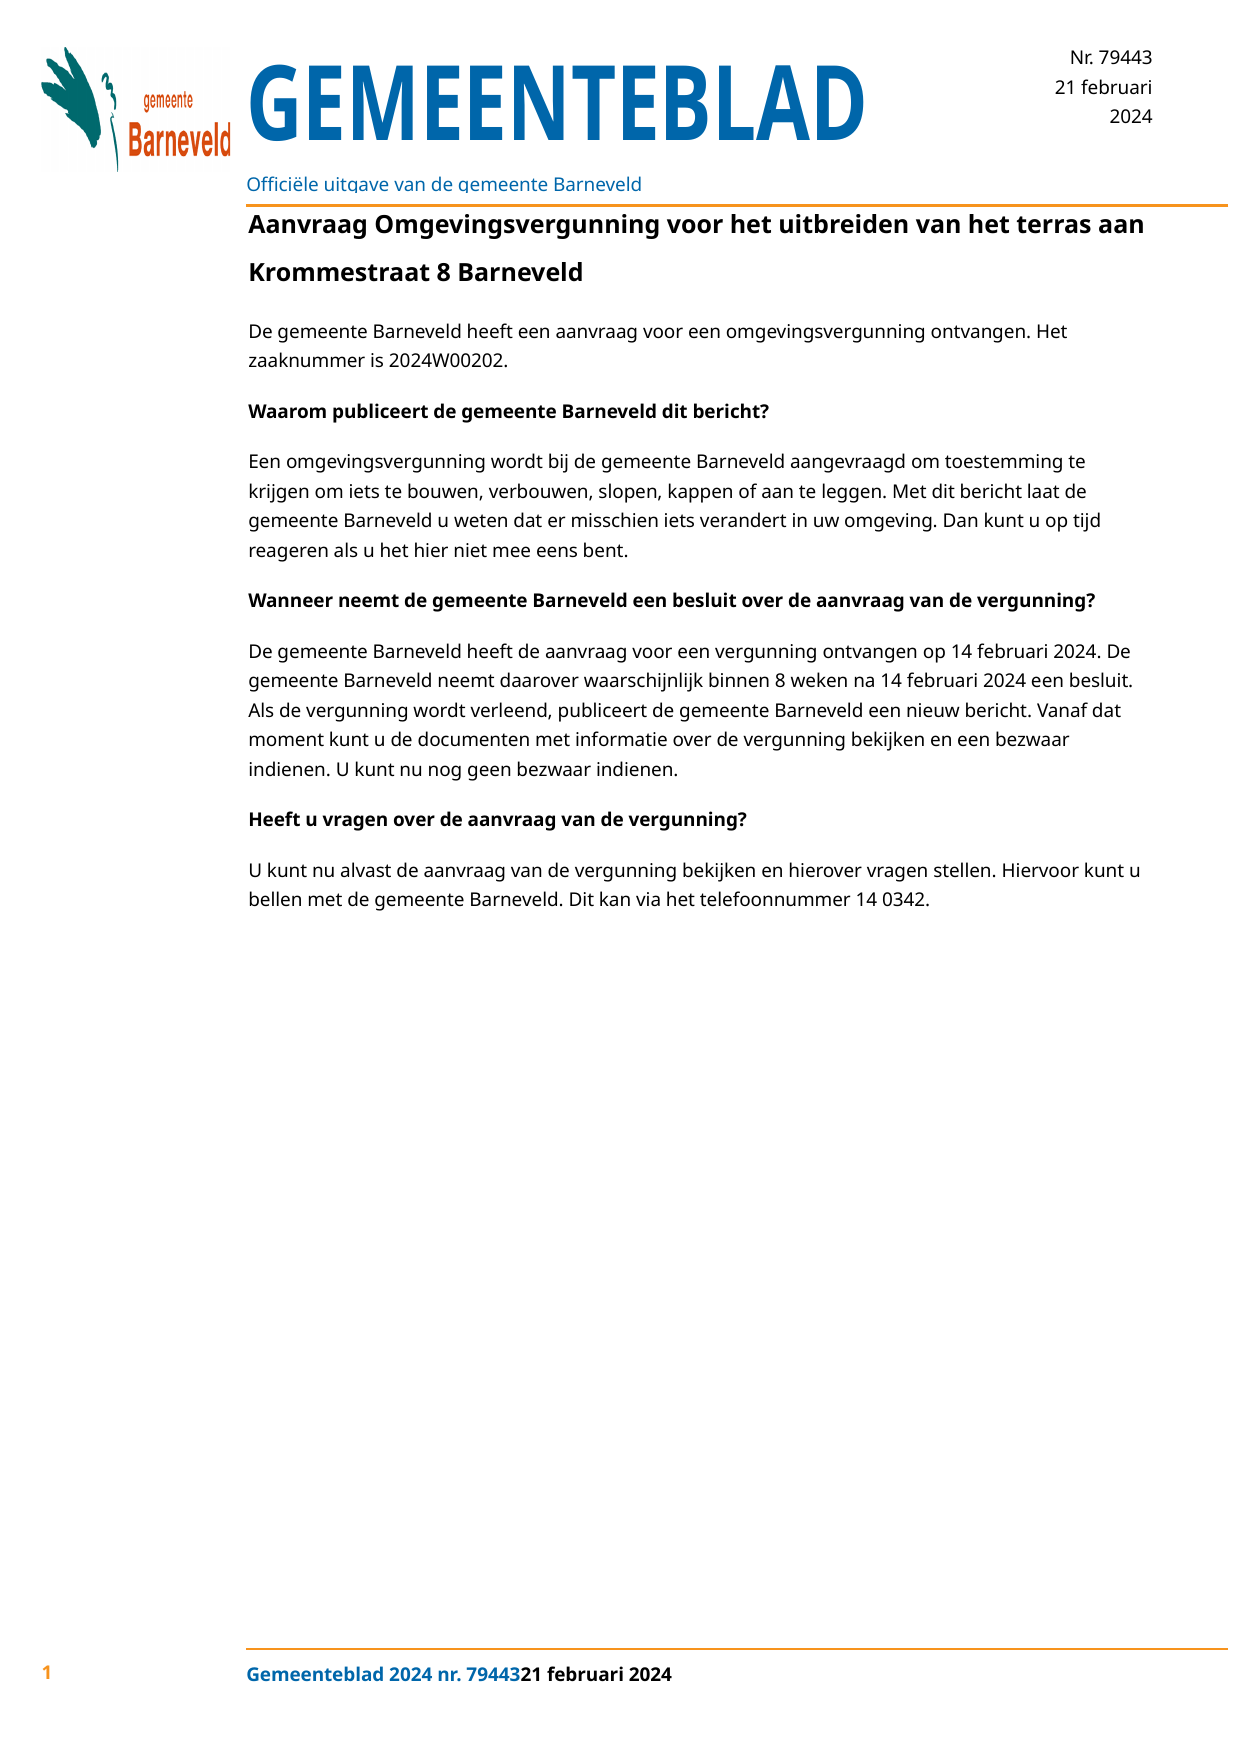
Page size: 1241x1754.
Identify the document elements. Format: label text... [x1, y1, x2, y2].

text Wanneer neemt de gemeente Barneveld een besluit over de aanvraag van de vergunning? [248, 587, 1152, 613]
text U kunt nu alvast de aanvraag van de vergunning bekijken en hierover vragen stellen. Hiervoor kunt u bellen met de gemeente Barneveld. Dit kan via het telefoonnummer 14 0342. [248, 857, 1152, 912]
text Aanvraag Omgevingsvergunning voor het uitbreiden van het terras aan Krommestraat 8 Barneveld [248, 207, 1152, 288]
text Waarom publiceert de gemeente Barneveld dit bericht? [248, 398, 1152, 424]
picture [41, 47, 231, 172]
text Heeft u vragen over de aanvraag van de vergunning? [248, 807, 1152, 832]
text De gemeente Barneveld heeft de aanvraag voor een vergunning ontvangen op 14 februari 2024. De gemeente Barneveld neemt daarover waarschijnlijk binnen 8 weken na 14 februari 2024 een besluit. Als de vergunning wordt verleend, publiceert de gemeente Barneveld een nieuw bericht. Vanaf dat moment kunt u de documenten met informatie over de vergunning bekijken en een bezwaar indienen. U kunt nu nog geen bezwaar indienen. [248, 638, 1152, 782]
text Een omgevingsvergunning wordt bij de gemeente Barneveld aangevraagd om toestemming te krijgen om iets te bouwen, verbouwen, slopen, kappen of aan te leggen. Met dit bericht laat de gemeente Barneveld u weten dat er misschien iets verandert in uw omgeving. Dan kunt u op tijd reageren als u het hier niet mee eens bent. [248, 448, 1152, 563]
text De gemeente Barneveld heeft een aanvraag voor een omgevingsvergunning ontvangen. Het zaaknummer is 2024W00202. [248, 318, 1152, 373]
